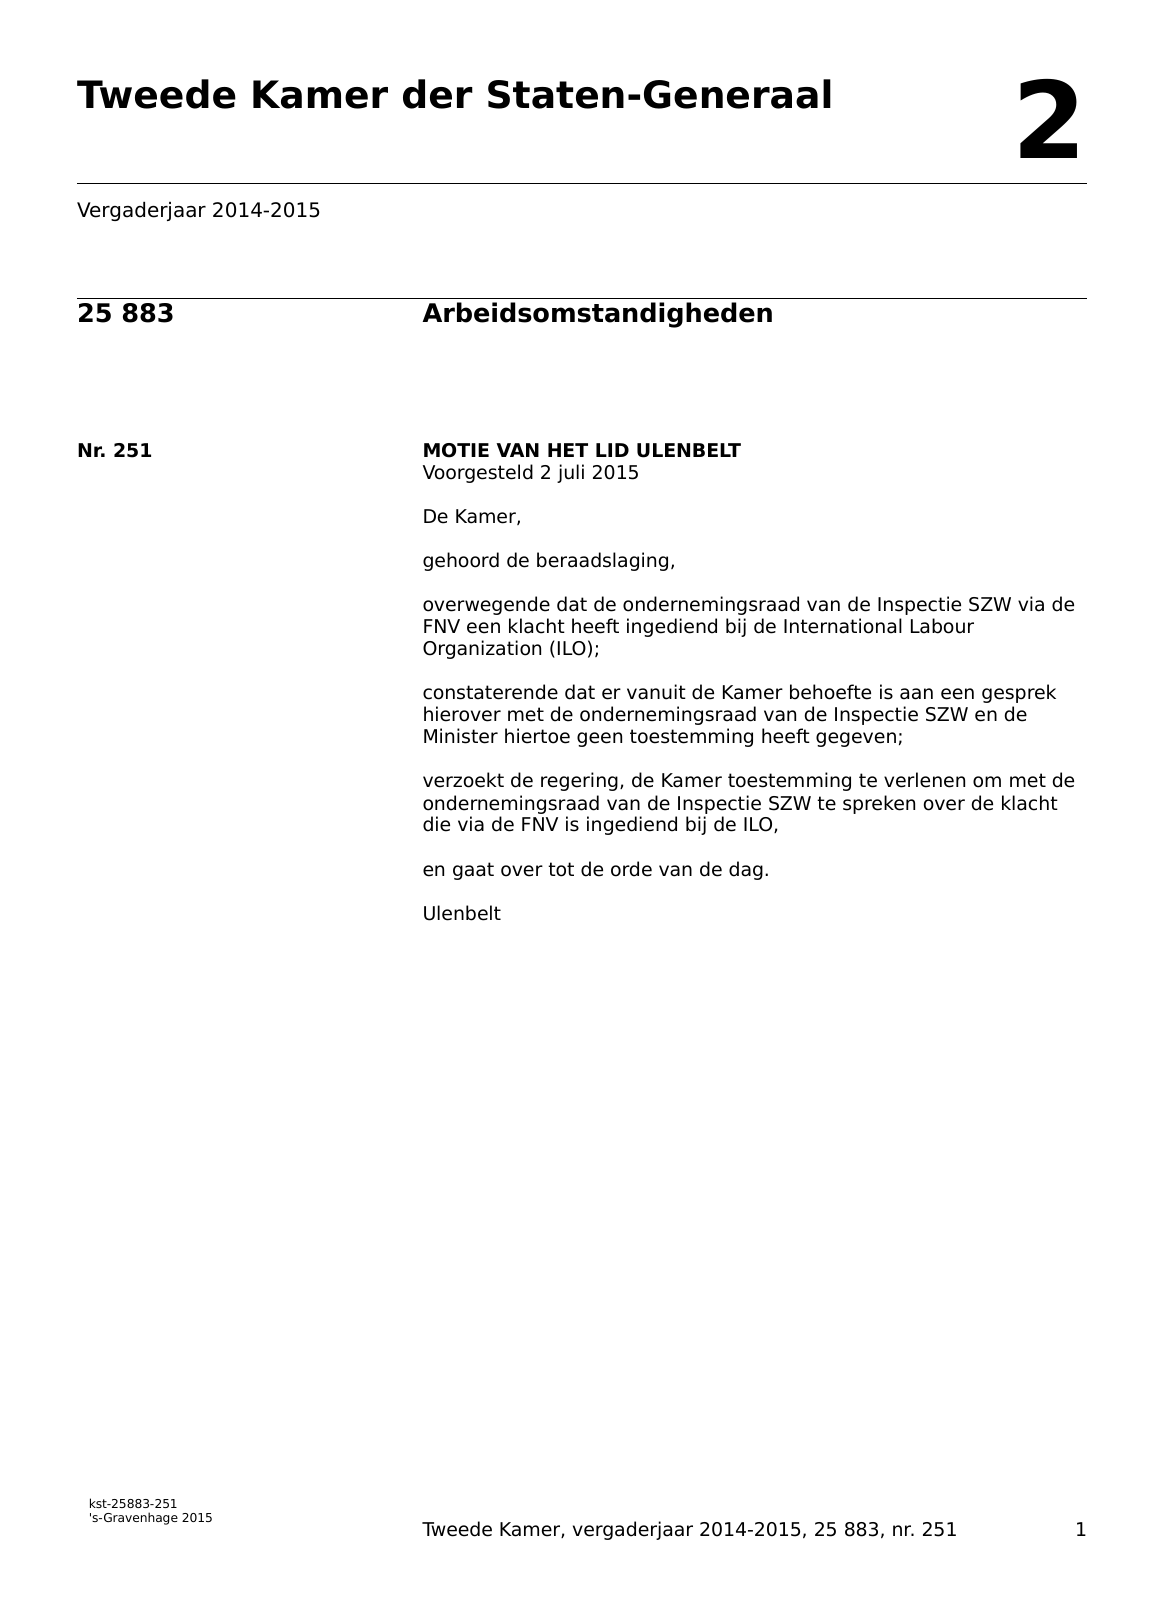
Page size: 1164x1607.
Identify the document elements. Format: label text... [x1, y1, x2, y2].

text constaterende dat er vanuit de Kamer behoefte is aan een gesprek hierover met de ondernemingsraad van de Inspectie SZW en de Minister hiertoe geen toestemming heeft gegeven; [422, 682, 1087, 748]
text 's-Gravenhage 2015 [88, 1511, 323, 1525]
table_header 2 [886, 59, 1087, 183]
text gehoord de beraadslaging, [422, 550, 1087, 572]
text Ulenbelt [422, 903, 1087, 925]
table_cell Vergaderjaar 2014-2015 [77, 184, 1087, 298]
subtitle 25 883 Arbeidsomstandigheden [77, 299, 1087, 329]
text kst-25883-251 [88, 1497, 323, 1511]
table_header Tweede Kamer der Staten-Generaal [77, 59, 886, 183]
text overwegende dat de ondernemingsraad van de Inspectie SZW via de FNV een klacht heeft ingediend bij de International Labour Organization (ILO); [422, 594, 1087, 660]
text De Kamer, [422, 506, 1087, 528]
subtitle Nr. 251 MOTIE VAN HET LID ULENBELT [77, 440, 1087, 462]
text en gaat over tot de orde van de dag. [422, 858, 1087, 881]
text Voorgesteld 2 juli 2015 [422, 462, 1087, 484]
text verzoekt de regering, de Kamer toestemming te verlenen om met de ondernemingsraad van de Inspectie SZW te spreken over de klacht die via de FNV is ingediend bij de ILO, [422, 770, 1087, 836]
